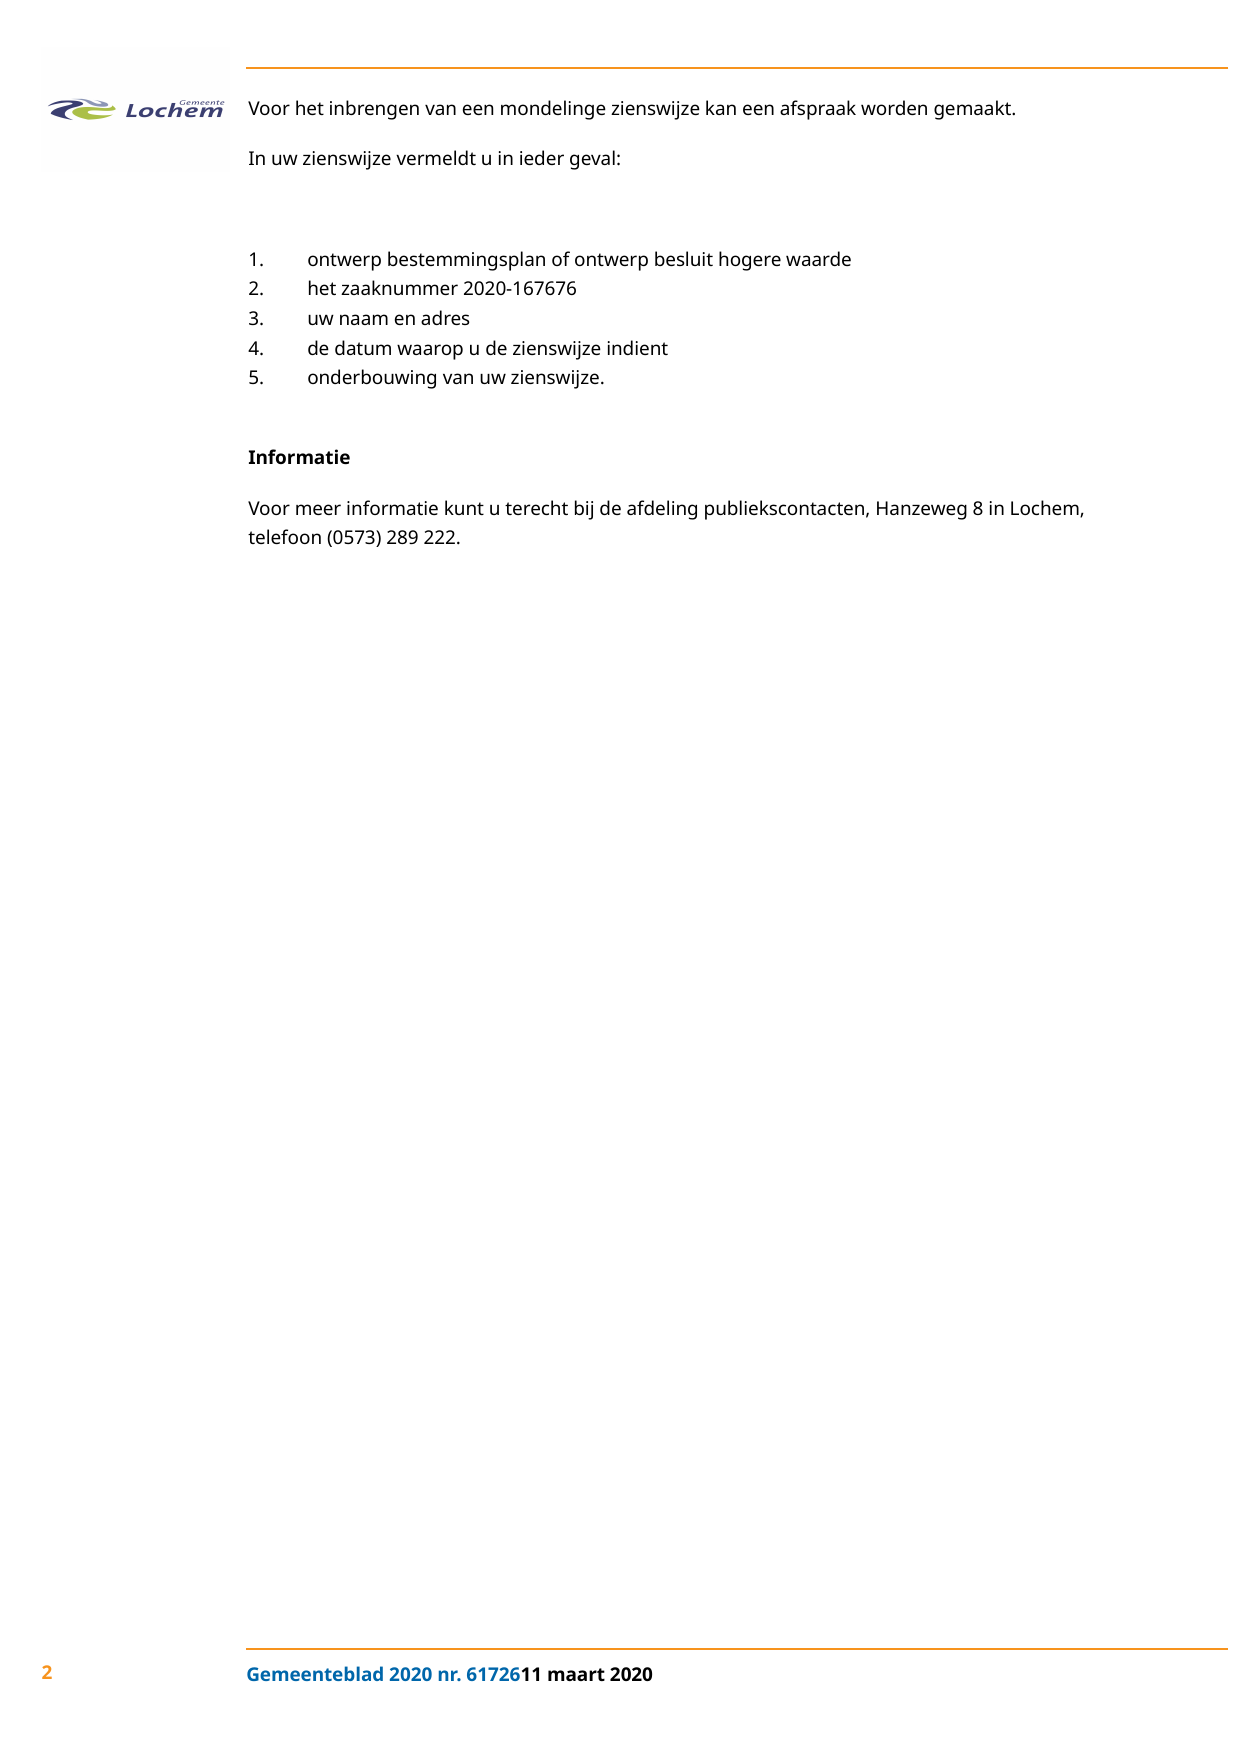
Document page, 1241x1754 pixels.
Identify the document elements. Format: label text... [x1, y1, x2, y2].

list onderbouwing van uw zienswijze. [248, 364, 1152, 390]
list het zaaknummer 2020-167676 [248, 276, 1152, 301]
list uw naam en adres [248, 305, 1152, 331]
text In uw zienswijze vermeldt u in ieder geval: [248, 145, 1152, 171]
text Informatie [248, 444, 1152, 470]
text Voor het inbrengen van een mondelinge zienswijze kan een afspraak worden gemaakt. [248, 95, 1152, 121]
list ontwerp bestemmingsplan of ontwerp besluit hogere waarde [248, 246, 1152, 272]
list de datum waarop u de zienswijze indient [248, 335, 1152, 361]
picture [41, 47, 231, 172]
text Voor meer informatie kunt u terecht bij de afdeling publiekscontacten, Hanzeweg 8 in Lochem, telefoon (0573) 289 222. [248, 495, 1152, 550]
